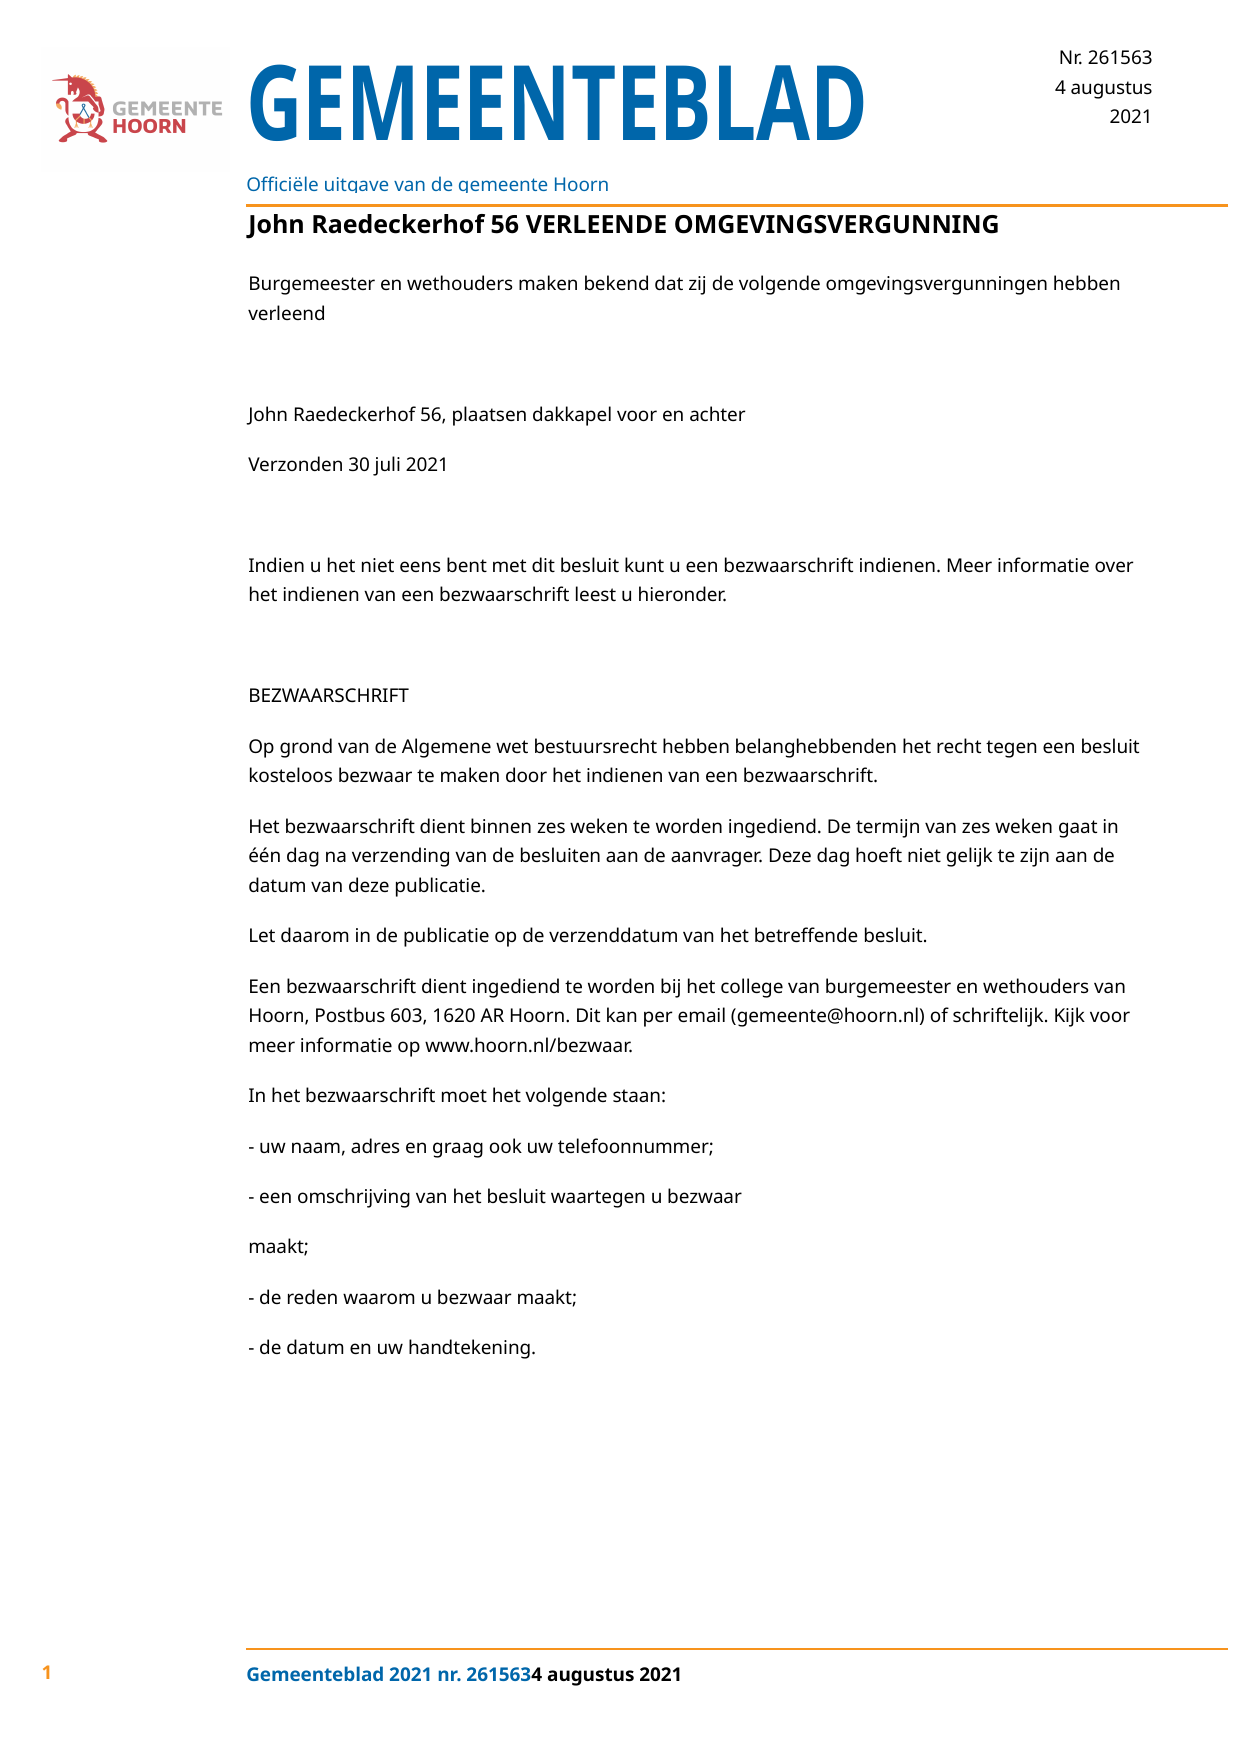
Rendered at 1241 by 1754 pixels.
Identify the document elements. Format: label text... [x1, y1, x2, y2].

text - de datum en uw handtekening. [248, 1334, 1152, 1360]
text Het bezwaarschrift dient binnen zes weken te worden ingediend. De termijn van zes weken gaat in één dag na verzending van de besluiten aan de aanvrager. Deze dag hoeft niet gelijk te zijn aan de datum van deze publicatie. [248, 813, 1152, 898]
text Let daarom in de publicatie op de verzenddatum van het betreffende besluit. [248, 922, 1152, 948]
text Indien u het niet eens bent met dit besluit kunt u een bezwaarschrift indienen. Meer informatie over het indienen van een bezwaarschrift leest u hieronder. [248, 552, 1152, 607]
text John Raedeckerhof 56, plaatsen dakkapel voor en achter [248, 401, 1152, 426]
text maakt; [248, 1234, 1152, 1259]
text Burgemeester en wethouders maken bekend dat zij de volgende omgevingsvergunningen hebben verleend [248, 270, 1152, 326]
picture [41, 47, 231, 172]
text Verzonden 30 juli 2021 [248, 451, 1152, 477]
text In het bezwaarschrift moet het volgende staan: [248, 1082, 1152, 1108]
text - een omschrijving van het besluit waartegen u bezwaar [248, 1183, 1152, 1209]
text John Raedeckerhof 56 VERLEENDE OMGEVINGSVERGUNNING [248, 207, 1152, 241]
text - de reden waarom u bezwaar maakt; [248, 1284, 1152, 1310]
text Op grond van de Algemene wet bestuursrecht hebben belanghebbenden het recht tegen een besluit kosteloos bezwaar te maken door het indienen van een bezwaarschrift. [248, 733, 1152, 788]
text - uw naam, adres en graag ook uw telefoonnummer; [248, 1133, 1152, 1158]
text Een bezwaarschrift dient ingediend te worden bij het college van burgemeester en wethouders van Hoorn, Postbus 603, 1620 AR Hoorn. Dit kan per email (gemeente@hoorn.nl) of schriftelijk. Kijk voor meer informatie op www.hoorn.nl/bezwaar. [248, 973, 1152, 1058]
text BEZWAARSCHRIFT [248, 682, 1152, 708]
